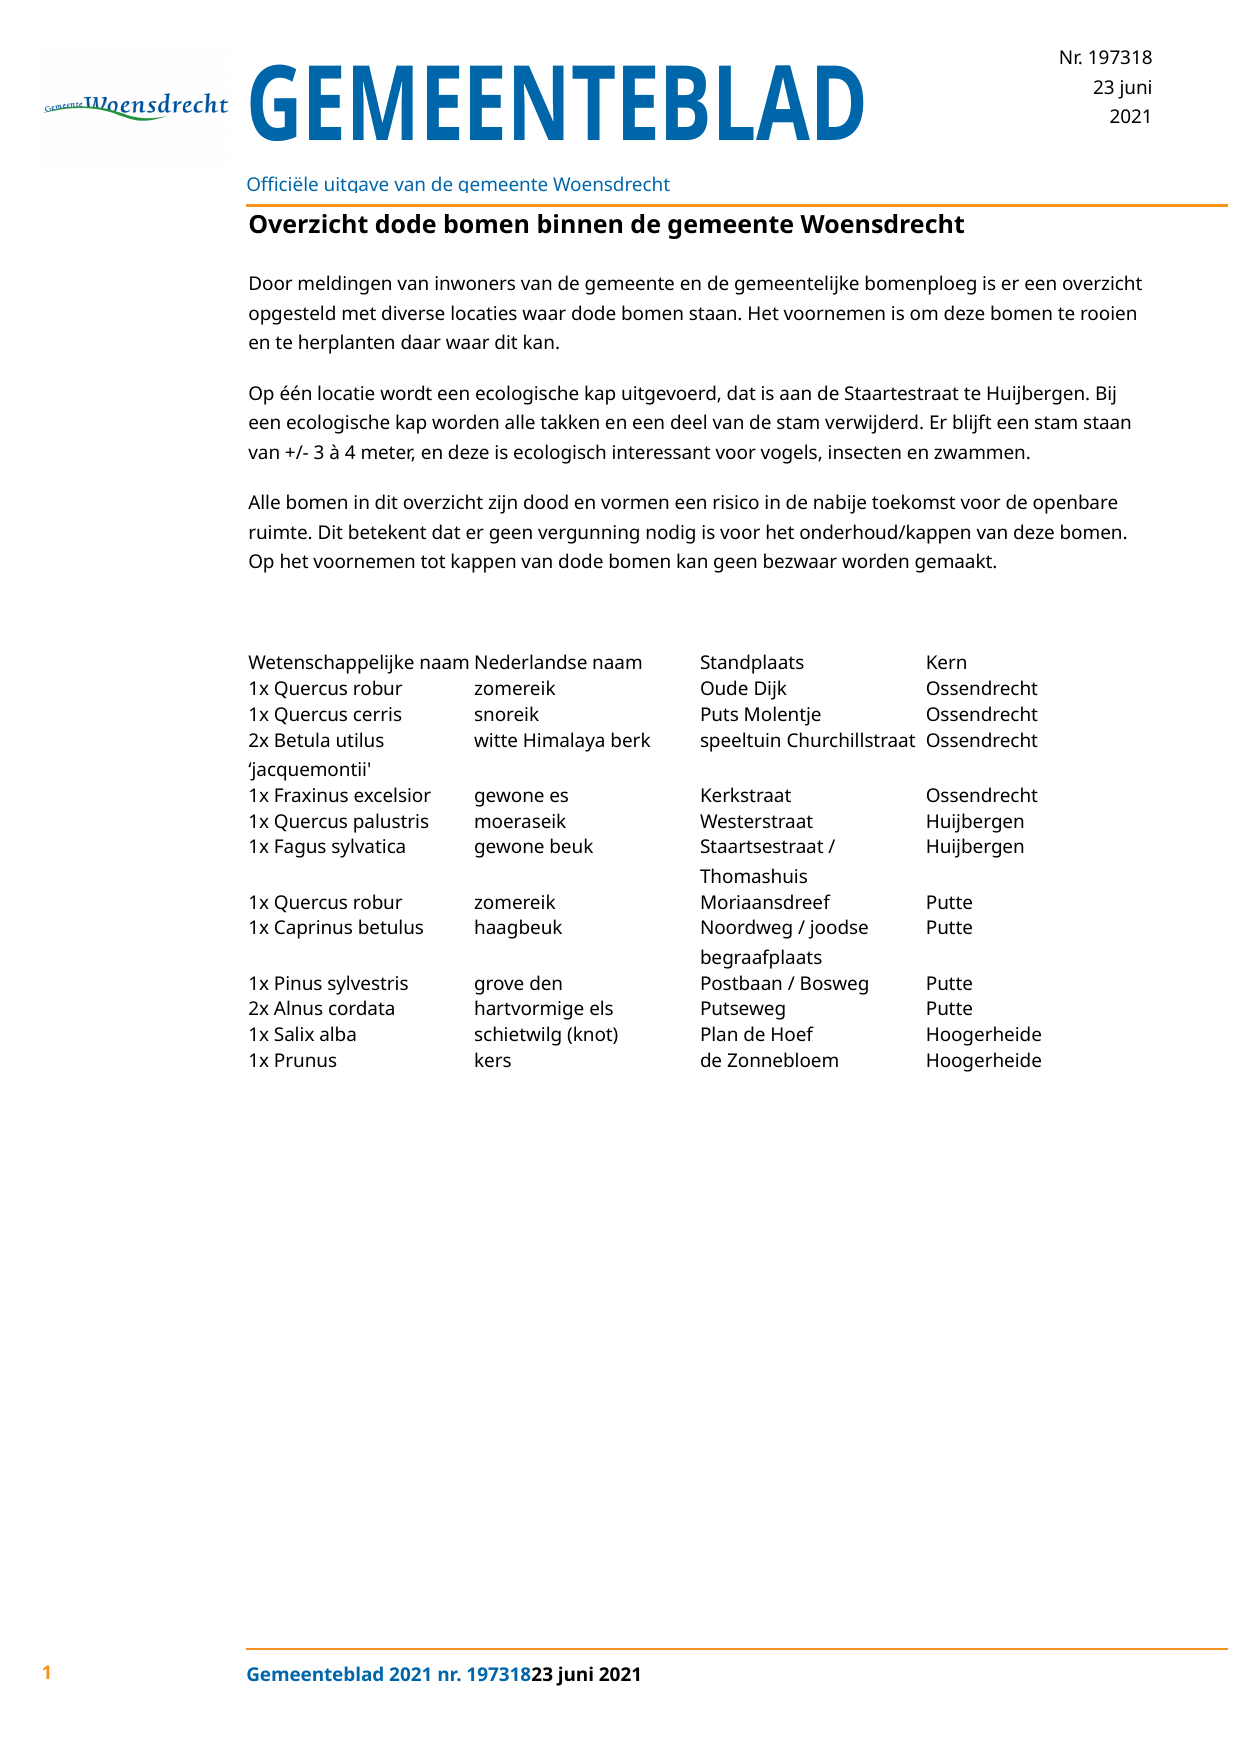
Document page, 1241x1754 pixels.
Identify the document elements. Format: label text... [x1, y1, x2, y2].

table_cell 1x Pinus sylvestris [248, 970, 474, 996]
text Overzicht dode bomen binnen de gemeente Woensdrecht [248, 207, 1152, 241]
table_cell snoreik [474, 701, 700, 727]
table_cell schietwilg (knot) [474, 1021, 700, 1047]
table_cell Ossendrecht [926, 727, 1152, 782]
table_cell Hoogerheide [926, 1047, 1152, 1073]
table_cell Putseweg [700, 996, 926, 1021]
table_cell Westerstraat [700, 808, 926, 833]
table_cell Puts Molentje [700, 701, 926, 727]
table_cell 1x Fagus sylvatica [248, 834, 474, 889]
table_header Nederlandse naam [474, 650, 700, 675]
table_header Kern [926, 650, 1152, 675]
table_cell Postbaan / Bosweg [700, 970, 926, 996]
table_cell 1x Quercus robur [248, 675, 474, 701]
table_cell Huijbergen [926, 834, 1152, 889]
table_cell Kerkstraat [700, 782, 926, 808]
table_cell 1x Fraxinus excelsior [248, 782, 474, 808]
table_cell Ossendrecht [926, 701, 1152, 727]
table_cell Noordweg / joodse begraafplaats [700, 915, 926, 970]
table_cell Ossendrecht [926, 675, 1152, 701]
table_cell de Zonnebloem [700, 1047, 926, 1073]
picture [41, 47, 231, 172]
table_cell 1x Quercus cerris [248, 701, 474, 727]
table_cell Moriaansdreef [700, 889, 926, 914]
table_cell Putte [926, 915, 1152, 970]
table_cell zomereik [474, 675, 700, 701]
table_cell Putte [926, 889, 1152, 914]
table_cell 1x Quercus palustris [248, 808, 474, 833]
table_cell gewone es [474, 782, 700, 808]
table_cell gewone beuk [474, 834, 700, 889]
table_cell 1x Salix alba [248, 1021, 474, 1047]
table_cell 1x Quercus robur [248, 889, 474, 914]
table_header Standplaats [700, 650, 926, 675]
table_cell Staartsestraat / Thomashuis [700, 834, 926, 889]
text Door meldingen van inwoners van de gemeente en de gemeentelijke bomenploeg is er een overzicht opgesteld met diverse locaties waar dode bomen staan. Het voornemen is om deze bomen te rooien en te herplanten daar waar dit kan. [248, 270, 1152, 355]
table_cell Putte [926, 996, 1152, 1021]
table_cell Oude Dijk [700, 675, 926, 701]
table_cell Plan de Hoef [700, 1021, 926, 1047]
table_cell grove den [474, 970, 700, 996]
table_cell kers [474, 1047, 700, 1073]
table_cell zomereik [474, 889, 700, 914]
table_cell 2x Betula utilus ‘jacquemontii' [248, 727, 474, 782]
table_cell Putte [926, 970, 1152, 996]
text Alle bomen in dit overzicht zijn dood en vormen een risico in de nabije toekomst voor de openbare ruimte. Dit betekent dat er geen vergunning nodig is voor het onderhoud/kappen van deze bomen. Op het voornemen tot kappen van dode bomen kan geen bezwaar worden gemaakt. [248, 489, 1152, 574]
table_header Wetenschappelijke naam [248, 650, 474, 675]
table_cell Hoogerheide [926, 1021, 1152, 1047]
table_cell witte Himalaya berk [474, 727, 700, 782]
table_cell 1x Caprinus betulus [248, 915, 474, 970]
text Op één locatie wordt een ecologische kap uitgevoerd, dat is aan de Staartestraat te Huijbergen. Bij een ecologische kap worden alle takken en een deel van de stam verwijderd. Er blijft een stam staan van +/- 3 à 4 meter, en deze is ecologisch interessant voor vogels, insecten en zwammen. [248, 380, 1152, 465]
table_cell haagbeuk [474, 915, 700, 970]
table_cell 1x Prunus [248, 1047, 474, 1073]
table_cell hartvormige els [474, 996, 700, 1021]
table_cell Ossendrecht [926, 782, 1152, 808]
table_cell 2x Alnus cordata [248, 996, 474, 1021]
table_cell moeraseik [474, 808, 700, 833]
table_cell Huijbergen [926, 808, 1152, 833]
table_cell speeltuin Churchillstraat [700, 727, 926, 782]
